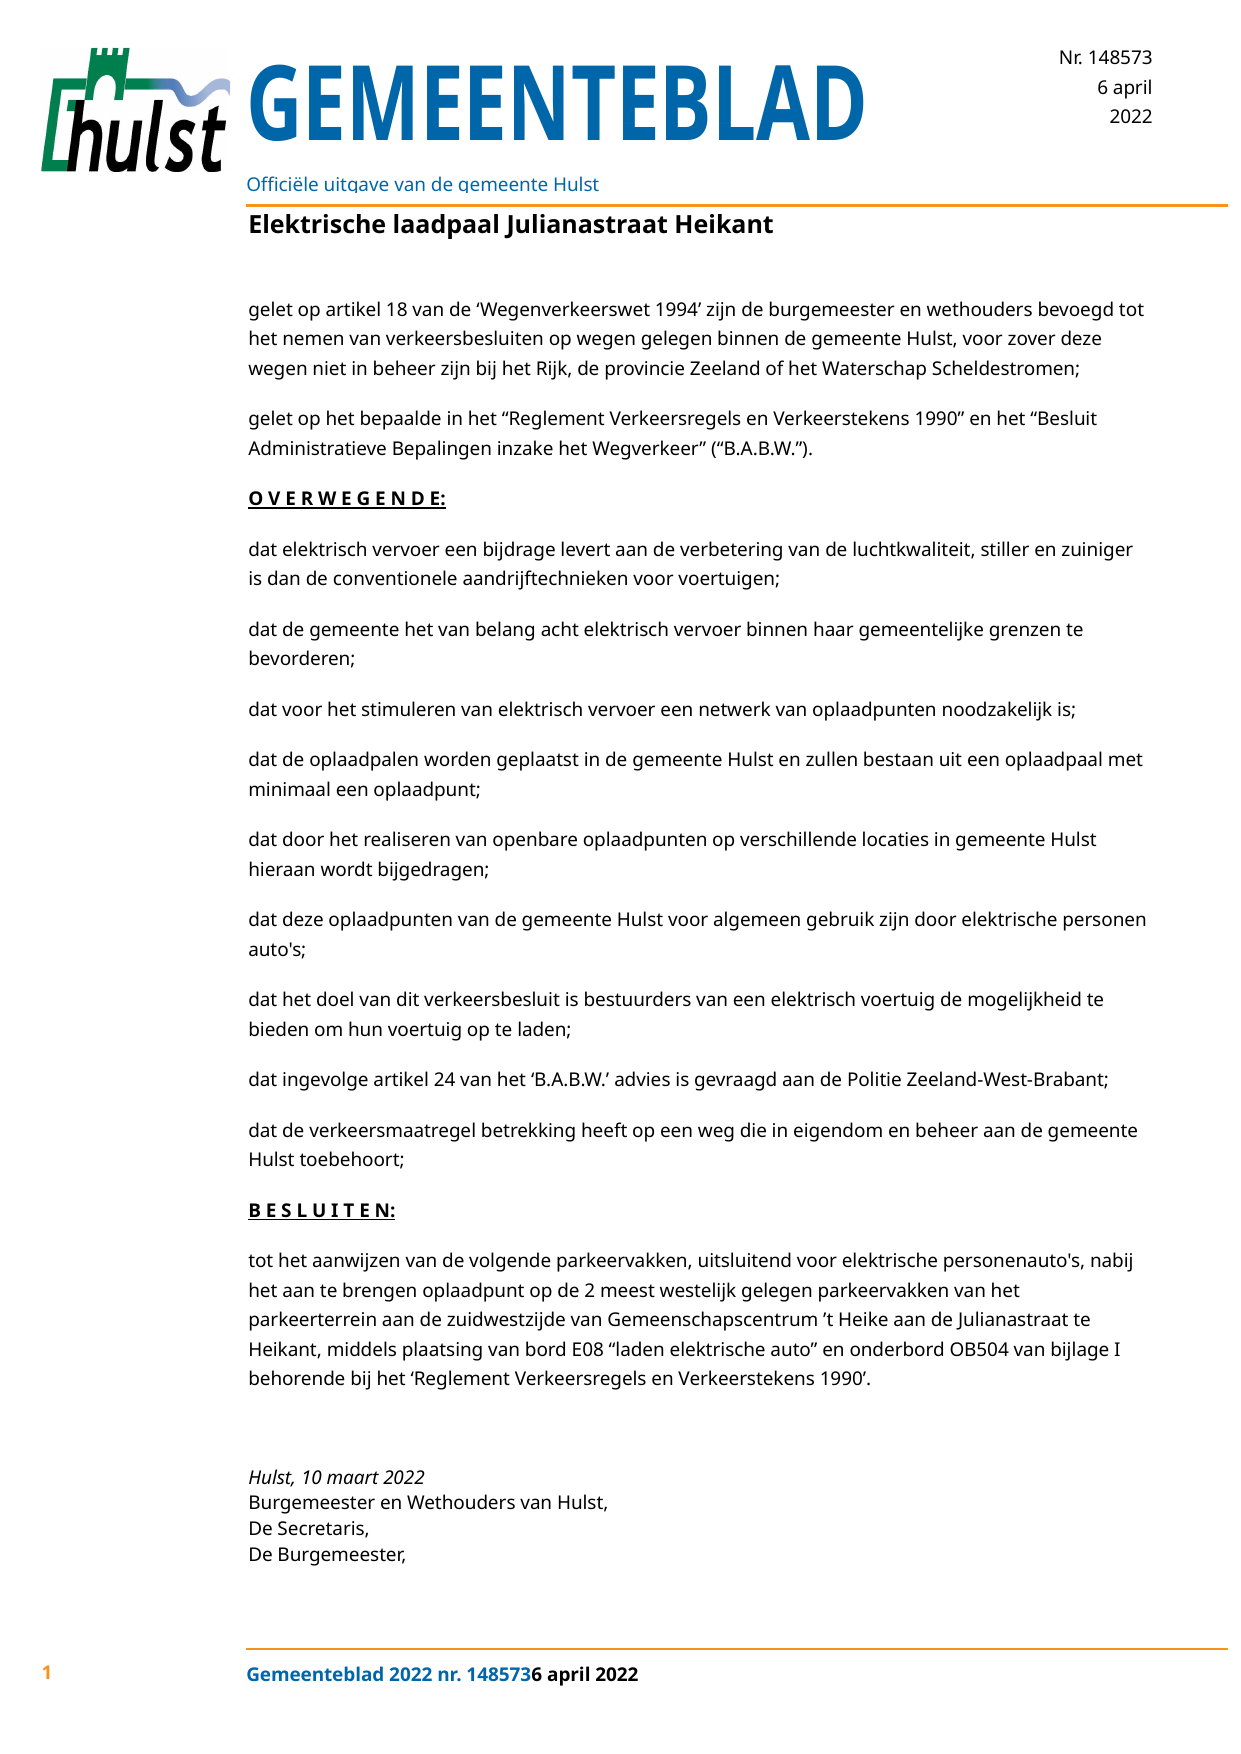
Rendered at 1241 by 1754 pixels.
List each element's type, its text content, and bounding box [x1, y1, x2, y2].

text De Secretaris, [248, 1515, 1152, 1541]
text dat deze oplaadpunten van de gemeente Hulst voor algemeen gebruik zijn door elektrische personen auto's; [248, 906, 1152, 962]
text De Burgemeester, [248, 1541, 1152, 1567]
text gelet op het bepaalde in het “Reglement Verkeersregels en Verkeerstekens 1990” en het “Besluit Administratieve Bepalingen inzake het Wegverkeer” (“B.A.B.W.”). [248, 406, 1152, 461]
text dat door het realiseren van openbare oplaadpunten op verschillende locaties in gemeente Hulst hieraan wordt bijgedragen; [248, 826, 1152, 882]
text Burgemeester en Wethouders van Hulst, [248, 1489, 1152, 1515]
picture [41, 47, 231, 172]
text dat ingevolge artikel 24 van het ‘B.A.B.W.’ advies is gevraagd aan de Politie Zeeland-West-Brabant; [248, 1066, 1152, 1092]
text gelet op artikel 18 van de ‘Wegenverkeerswet 1994’ zijn de burgemeester en wethouders bevoegd tot het nemen van verkeersbesluiten op wegen gelegen binnen de gemeente Hulst, voor zover deze wegen niet in beheer zijn bij het Rijk, de provincie Zeeland of het Waterschap Scheldestromen; [248, 296, 1152, 381]
text dat elektrisch vervoer een bijdrage levert aan de verbetering van de luchtkwaliteit, stiller en zuiniger is dan de conventionele aandrijftechnieken voor voertuigen; [248, 536, 1152, 591]
text O V E R W E G E N D E: [248, 486, 1152, 511]
text Hulst, 10 maart 2022 [248, 1464, 1152, 1489]
text dat de oplaadpalen worden geplaatst in de gemeente Hulst en zullen bestaan uit een oplaadpaal met minimaal een oplaadpunt; [248, 746, 1152, 802]
text tot het aanwijzen van de volgende parkeervakken, uitsluitend voor elektrische personenauto's, nabij het aan te brengen oplaadpunt op de 2 meest westelijk gelegen parkeervakken van het parkeerterrein aan de zuidwestzijde van Gemeenschapscentrum ’t Heike aan de Julianastraat te Heikant, middels plaatsing van bord E08 “laden elektrische auto” en onderbord OB504 van bijlage I behorende bij het ‘Reglement Verkeersregels en Verkeerstekens 1990’. [248, 1247, 1152, 1391]
text dat de verkeersmaatregel betrekking heeft op een weg die in eigendom en beheer aan de gemeente Hulst toebehoort; [248, 1117, 1152, 1172]
text dat het doel van dit verkeersbesluit is bestuurders van een elektrisch voertuig de mogelijkheid te bieden om hun voertuig op te laden; [248, 986, 1152, 1042]
text dat de gemeente het van belang acht elektrisch vervoer binnen haar gemeentelijke grenzen te bevorderen; [248, 616, 1152, 671]
text Elektrische laadpaal Julianastraat Heikant [248, 207, 1152, 241]
text B E S L U I T E N: [248, 1197, 1152, 1223]
text dat voor het stimuleren van elektrisch vervoer een netwerk van oplaadpunten noodzakelijk is; [248, 696, 1152, 722]
